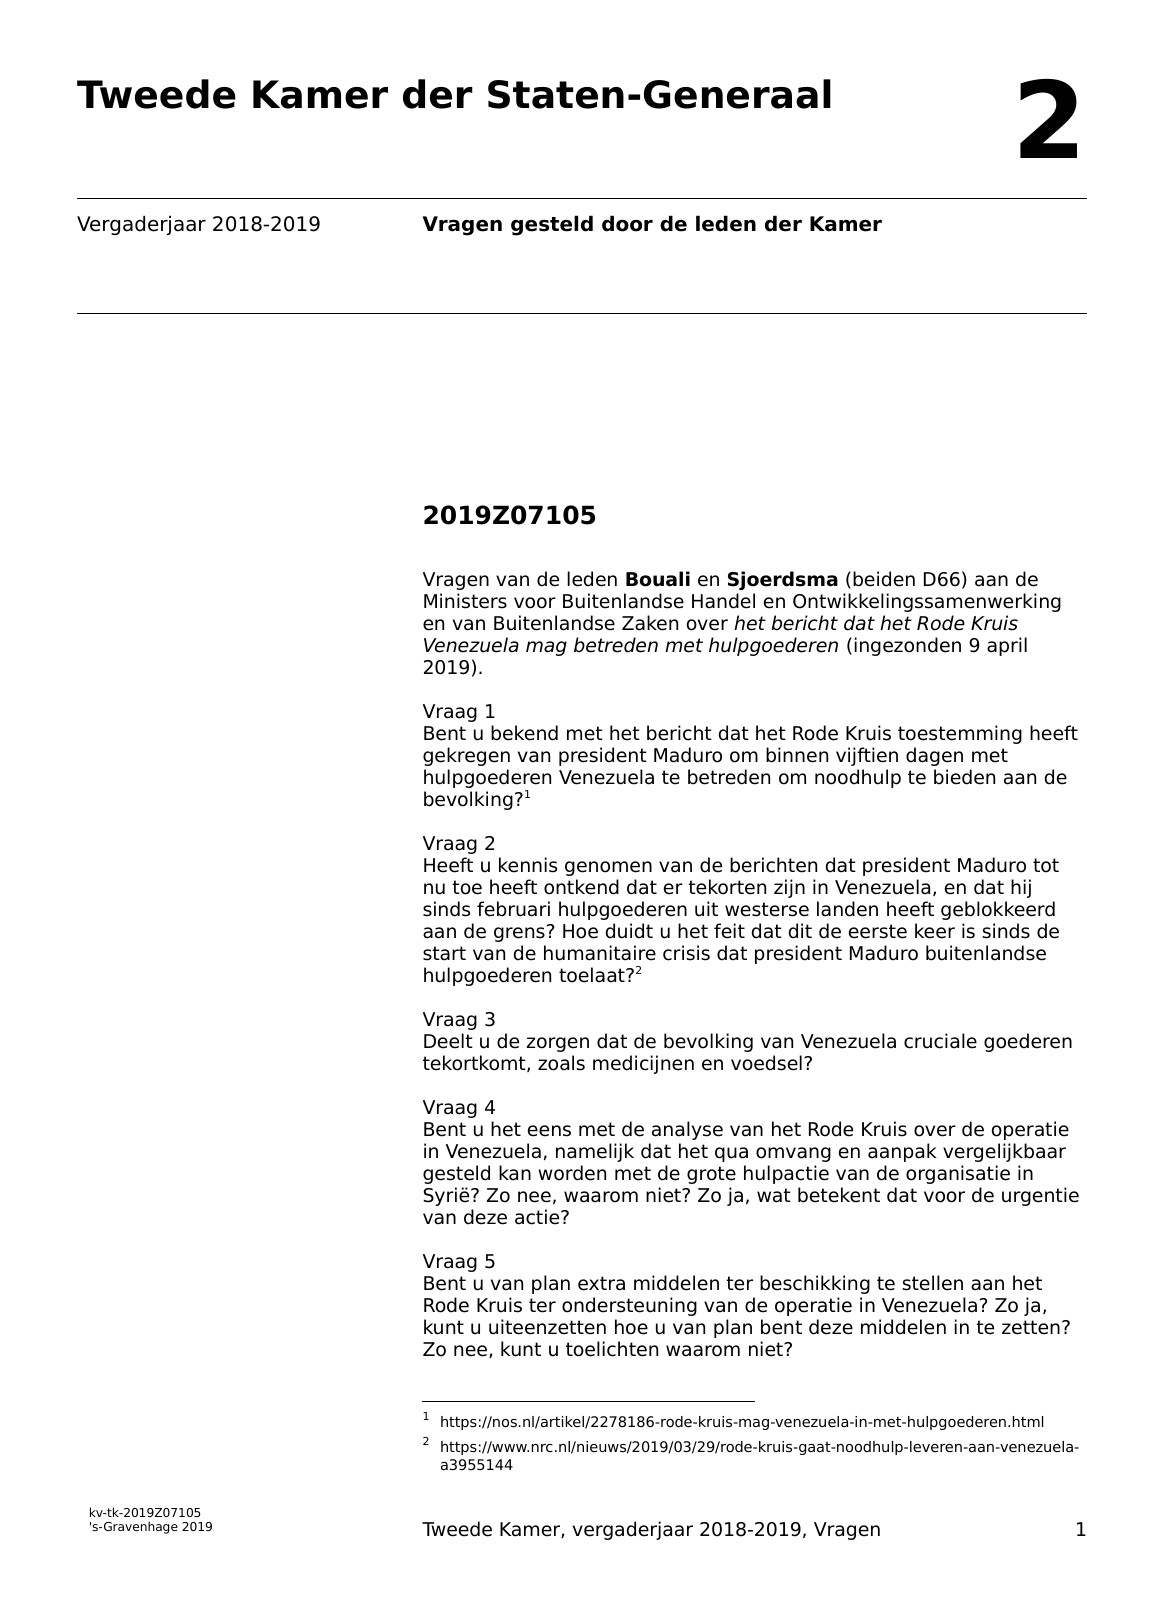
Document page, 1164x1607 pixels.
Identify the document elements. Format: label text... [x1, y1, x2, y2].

text Vraag 3 [422, 1009, 1087, 1031]
text Bent u het eens met de analyse van het Rode Kruis over de operatie in Venezuela, namelijk dat het qua omvang en aanpak vergelijkbaar gesteld kan worden met de grote hulpactie van de organisatie in Syrië? Zo nee, waarom niet? Zo ja, wat betekent dat voor de urgentie van deze actie? [422, 1119, 1087, 1229]
text 2019Z07105 [422, 501, 1087, 531]
table_cell Vragen gesteld door de leden der Kamer [422, 199, 1087, 313]
text https://nos.nl/artikel/2278186-rode-kruis-mag-venezuela-in-met-hulpgoederen.html [422, 1410, 1087, 1432]
text Vraag 2 [422, 833, 1087, 855]
text Deelt u de zorgen dat de bevolking van Venezuela cruciale goederen tekortkomt, zoals medicijnen en voedsel? [422, 1031, 1087, 1075]
text Bent u bekend met het bericht dat het Rode Kruis toestemming heeft gekregen van president Maduro om binnen vijftien dagen met hulpgoederen Venezuela te betreden om noodhulp te bieden aan de bevolking? [422, 723, 1087, 811]
text Vraag 1 [422, 701, 1087, 723]
text Vraag 4 [422, 1097, 1087, 1119]
text Bent u van plan extra middelen ter beschikking te stellen aan het Rode Kruis ter ondersteuning van de operatie in Venezuela? Zo ja, kunt u uiteenzetten hoe u van plan bent deze middelen in te zetten? Zo nee, kunt u toelichten waarom niet? [422, 1273, 1087, 1361]
table_header Tweede Kamer der Staten-Generaal [77, 59, 886, 198]
text Vraag 5 [422, 1251, 1087, 1273]
text Vragen van de leden Bouali en Sjoerdsma (beiden D66) aan de Ministers voor Buitenlandse Handel en Ontwikkelingssamenwerking en van Buitenlandse Zaken over het bericht dat het Rode Kruis Venezuela mag betreden met hulpgoederen (ingezonden 9 april 2019). [422, 569, 1087, 679]
table_header 2 [886, 59, 1087, 198]
text https://www.nrc.nl/nieuws/2019/03/29/rode-kruis-gaat-noodhulp-leveren-aan-venezuela-a3955144 [422, 1435, 1087, 1474]
text Heeft u kennis genomen van de berichten dat president Maduro tot nu toe heeft ontkend dat er tekorten zijn in Venezuela, en dat hij sinds februari hulpgoederen uit westerse landen heeft geblokkeerd aan de grens? Hoe duidt u het feit dat dit de eerste keer is sinds de start van de humanitaire crisis dat president Maduro buitenlandse hulpgoederen toelaat? [422, 855, 1087, 987]
text kv-tk-2019Z07105 [88, 1506, 323, 1520]
text 's-Gravenhage 2019 [88, 1520, 323, 1534]
table_cell Vergaderjaar 2018-2019 [77, 199, 422, 313]
